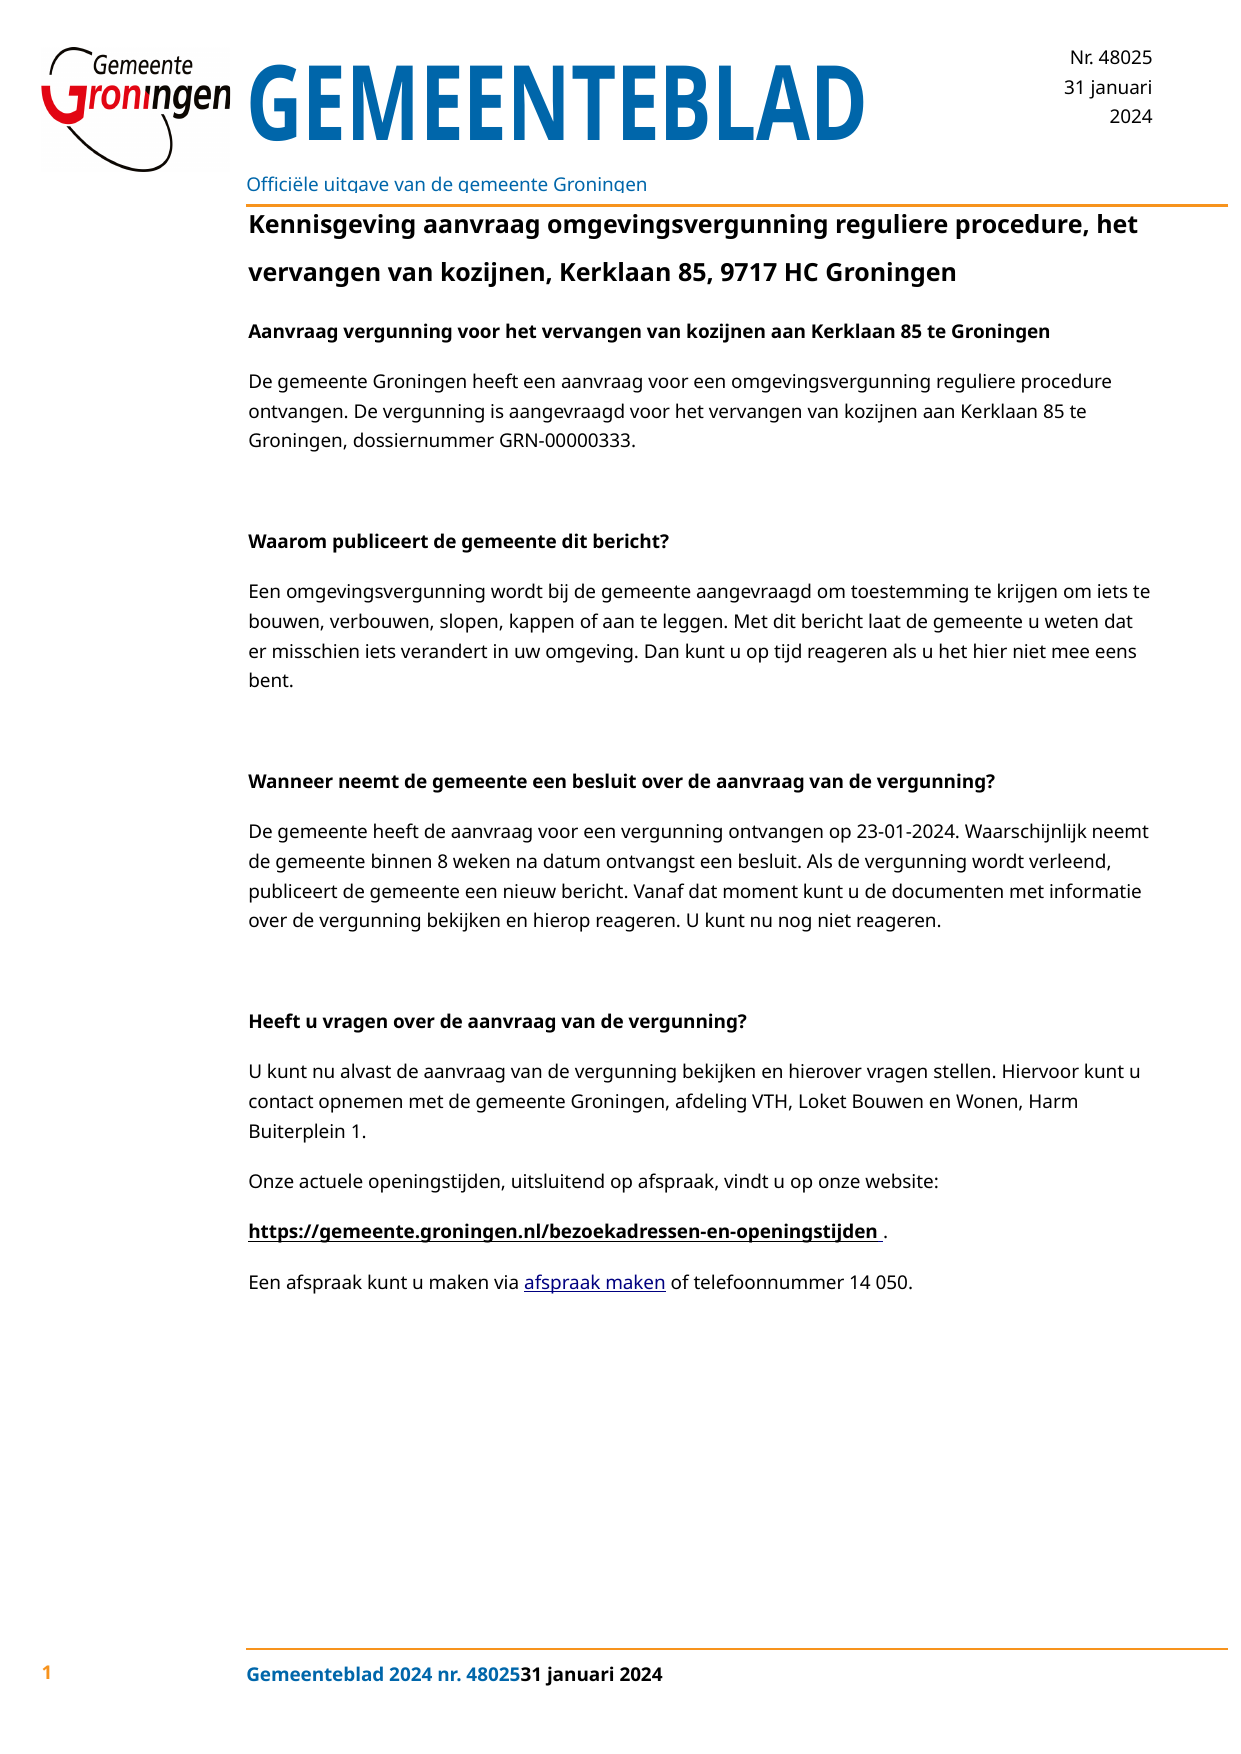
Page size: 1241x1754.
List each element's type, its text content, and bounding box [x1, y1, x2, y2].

text Waarom publiceert de gemeente dit bericht? [248, 528, 1152, 554]
text De gemeente Groningen heeft een aanvraag voor een omgevingsvergunning reguliere procedure ontvangen. De vergunning is aangevraagd voor het vervangen van kozijnen aan Kerklaan 85 te Groningen, dossiernummer GRN-00000333. [248, 368, 1152, 453]
text Heeft u vragen over de aanvraag van de vergunning? [248, 1008, 1152, 1034]
text Aanvraag vergunning voor het vervangen van kozijnen aan Kerklaan 85 te Groningen [248, 318, 1152, 344]
text Een afspraak kunt u maken via afspraak maken of telefoonnummer 14 050. [248, 1269, 1152, 1295]
text Wanneer neemt de gemeente een besluit over de aanvraag van de vergunning? [248, 768, 1152, 794]
text Kennisgeving aanvraag omgevingsvergunning reguliere procedure, het vervangen van kozijnen, Kerklaan 85, 9717 HC Groningen [248, 207, 1152, 288]
picture [41, 47, 231, 172]
text De gemeente heeft de aanvraag voor een vergunning ontvangen op 23-01-2024. Waarschijnlijk neemt de gemeente binnen 8 weken na datum ontvangst een besluit. Als de vergunning wordt verleend, publiceert de gemeente een nieuw bericht. Vanaf dat moment kunt u de documenten met informatie over de vergunning bekijken en hierop reageren. U kunt nu nog niet reageren. [248, 819, 1152, 933]
text https://gemeente.groningen.nl/bezoekadressen-en-openingstijden . [248, 1219, 1152, 1244]
text Onze actuele openingstijden, uitsluitend op afspraak, vindt u op onze website: [248, 1168, 1152, 1194]
text U kunt nu alvast de aanvraag van de vergunning bekijken en hierover vragen stellen. Hiervoor kunt u contact opnemen met de gemeente Groningen, afdeling VTH, Loket Bouwen en Wonen, Harm Buiterplein 1. [248, 1059, 1152, 1144]
text Een omgevingsvergunning wordt bij de gemeente aangevraagd om toestemming te krijgen om iets te bouwen, verbouwen, slopen, kappen of aan te leggen. Met dit bericht laat de gemeente u weten dat er misschien iets verandert in uw omgeving. Dan kunt u op tijd reageren als u het hier niet mee eens bent. [248, 579, 1152, 693]
